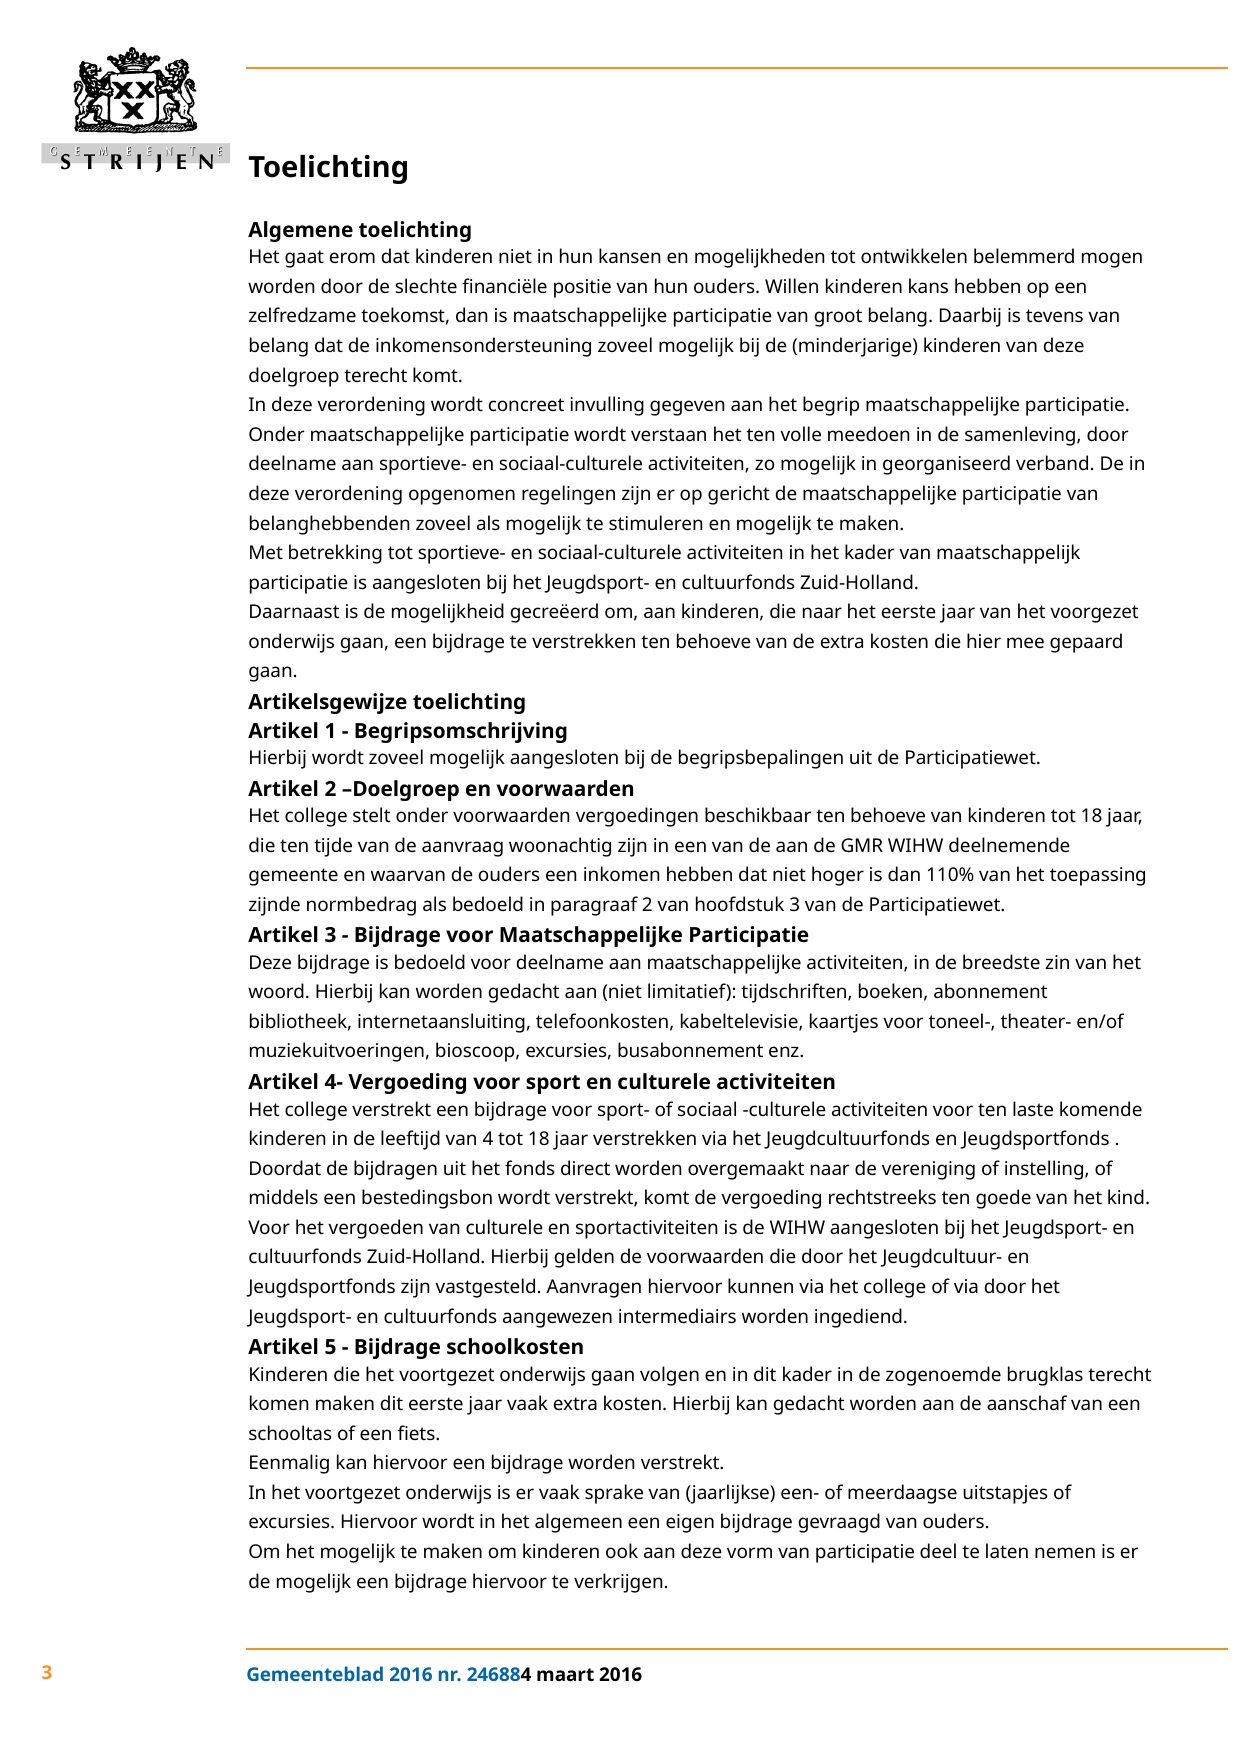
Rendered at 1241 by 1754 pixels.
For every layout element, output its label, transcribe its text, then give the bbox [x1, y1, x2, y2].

text In het voortgezet onderwijs is er vaak sprake van (jaarlijkse) een- of meerdaagse uitstapjes of excursies. Hiervoor wordt in het algemeen een eigen bijdrage gevraagd van ouders. [248, 1479, 1152, 1534]
text Artikelsgewijze toelichting [248, 687, 1152, 716]
text Hierbij wordt zoveel mogelijk aangesloten bij de begripsbepalingen uit de Participatiewet. [248, 744, 1152, 770]
text Kinderen die het voortgezet onderwijs gaan volgen en in dit kader in de zogenoemde brugklas terecht komen maken dit eerste jaar vaak extra kosten. Hierbij kan gedacht worden aan de aanschaf van een schooltas of een fiets. [248, 1361, 1152, 1446]
text Artikel 3 - Bijdrage voor Maatschappelijke Participatie [248, 921, 1152, 949]
text Artikel 1 - Begripsomschrijving [248, 716, 1152, 744]
text Artikel 4- Vergoeding voor sport en culturele activiteiten [248, 1067, 1152, 1096]
picture [41, 47, 231, 172]
text Deze bijdrage is bedoeld voor deelname aan maatschappelijke activiteiten, in de breedste zin van het woord. Hierbij kan worden gedacht aan (niet limitatief): tijdschriften, boeken, abonnement bibliotheek, internetaansluiting, telefoonkosten, kabeltelevisie, kaartjes voor toneel-, theater- en/of muziekuitvoeringen, bioscoop, excursies, busabonnement enz. [248, 949, 1152, 1063]
text Met betrekking tot sportieve- en sociaal-culturele activiteiten in het kader van maatschappelijk participatie is aangesloten bij het Jeugdsport- en cultuurfonds Zuid-Holland. [248, 539, 1152, 595]
text Het college stelt onder voorwaarden vergoedingen beschikbaar ten behoeve van kinderen tot 18 jaar, die ten tijde van de aanvraag woonachtig zijn in een van de aan de GMR WIHW deelnemende gemeente en waarvan de ouders een inkomen hebben dat niet hoger is dan 110% van het toepassing zijnde normbedrag als bedoeld in paragraaf 2 van hoofdstuk 3 van de Participatiewet. [248, 802, 1152, 917]
text Om het mogelijk te maken om kinderen ook aan deze vorm van participatie deel te laten nemen is er de mogelijk een bijdrage hiervoor te verkrijgen. [248, 1538, 1152, 1594]
text Artikel 2 –Doelgroep en voorwaarden [248, 774, 1152, 802]
text Het gaat erom dat kinderen niet in hun kansen en mogelijkheden tot ontwikkelen belemmerd mogen worden door de slechte financiële positie van hun ouders. Willen kinderen kans hebben op een zelfredzame toekomst, dan is maatschappelijke participatie van groot belang. Daarbij is tevens van belang dat de inkomensondersteuning zoveel mogelijk bij de (minderjarige) kinderen van deze doelgroep terecht komt. [248, 243, 1152, 388]
text In deze verordening wordt concreet invulling gegeven aan het begrip maatschappelijke participatie. [248, 391, 1152, 417]
text Eenmalig kan hiervoor een bijdrage worden verstrekt. [248, 1449, 1152, 1475]
text Onder maatschappelijke participatie wordt verstaan het ten volle meedoen in de samenleving, door deelname aan sportieve- en sociaal-culturele activiteiten, zo mogelijk in georganiseerd verband. De in deze verordening opgenomen regelingen zijn er op gericht de maatschappelijke participatie van belanghebbenden zoveel als mogelijk te stimuleren en mogelijk te maken. [248, 421, 1152, 536]
text Voor het vergoeden van culturele en sportactiviteiten is de WIHW aangesloten bij het Jeugdsport- en cultuurfonds Zuid-Holland. Hierbij gelden de voorwaarden die door het Jeugdcultuur- en Jeugdsportfonds zijn vastgesteld. Aanvragen hiervoor kunnen via het college of via door het Jeugdsport- en cultuurfonds aangewezen intermediairs worden ingediend. [248, 1214, 1152, 1328]
text Artikel 5 - Bijdrage schoolkosten [248, 1332, 1152, 1361]
text Het college verstrekt een bijdrage voor sport- of sociaal -culturele activiteiten voor ten laste komende kinderen in de leeftijd van 4 tot 18 jaar verstrekken via het Jeugdcultuurfonds en Jeugdsportfonds . Doordat de bijdragen uit het fonds direct worden overgemaakt naar de vereniging of instelling, of middels een bestedingsbon wordt verstrekt, komt de vergoeding rechtstreeks ten goede van het kind. [248, 1096, 1152, 1210]
text Toelichting [248, 146, 1152, 186]
text Daarnaast is de mogelijkheid gecreëerd om, aan kinderen, die naar het eerste jaar van het voorgezet onderwijs gaan, een bijdrage te verstrekken ten behoeve van de extra kosten die hier mee gepaard gaan. [248, 598, 1152, 683]
text Algemene toelichting [248, 215, 1152, 243]
